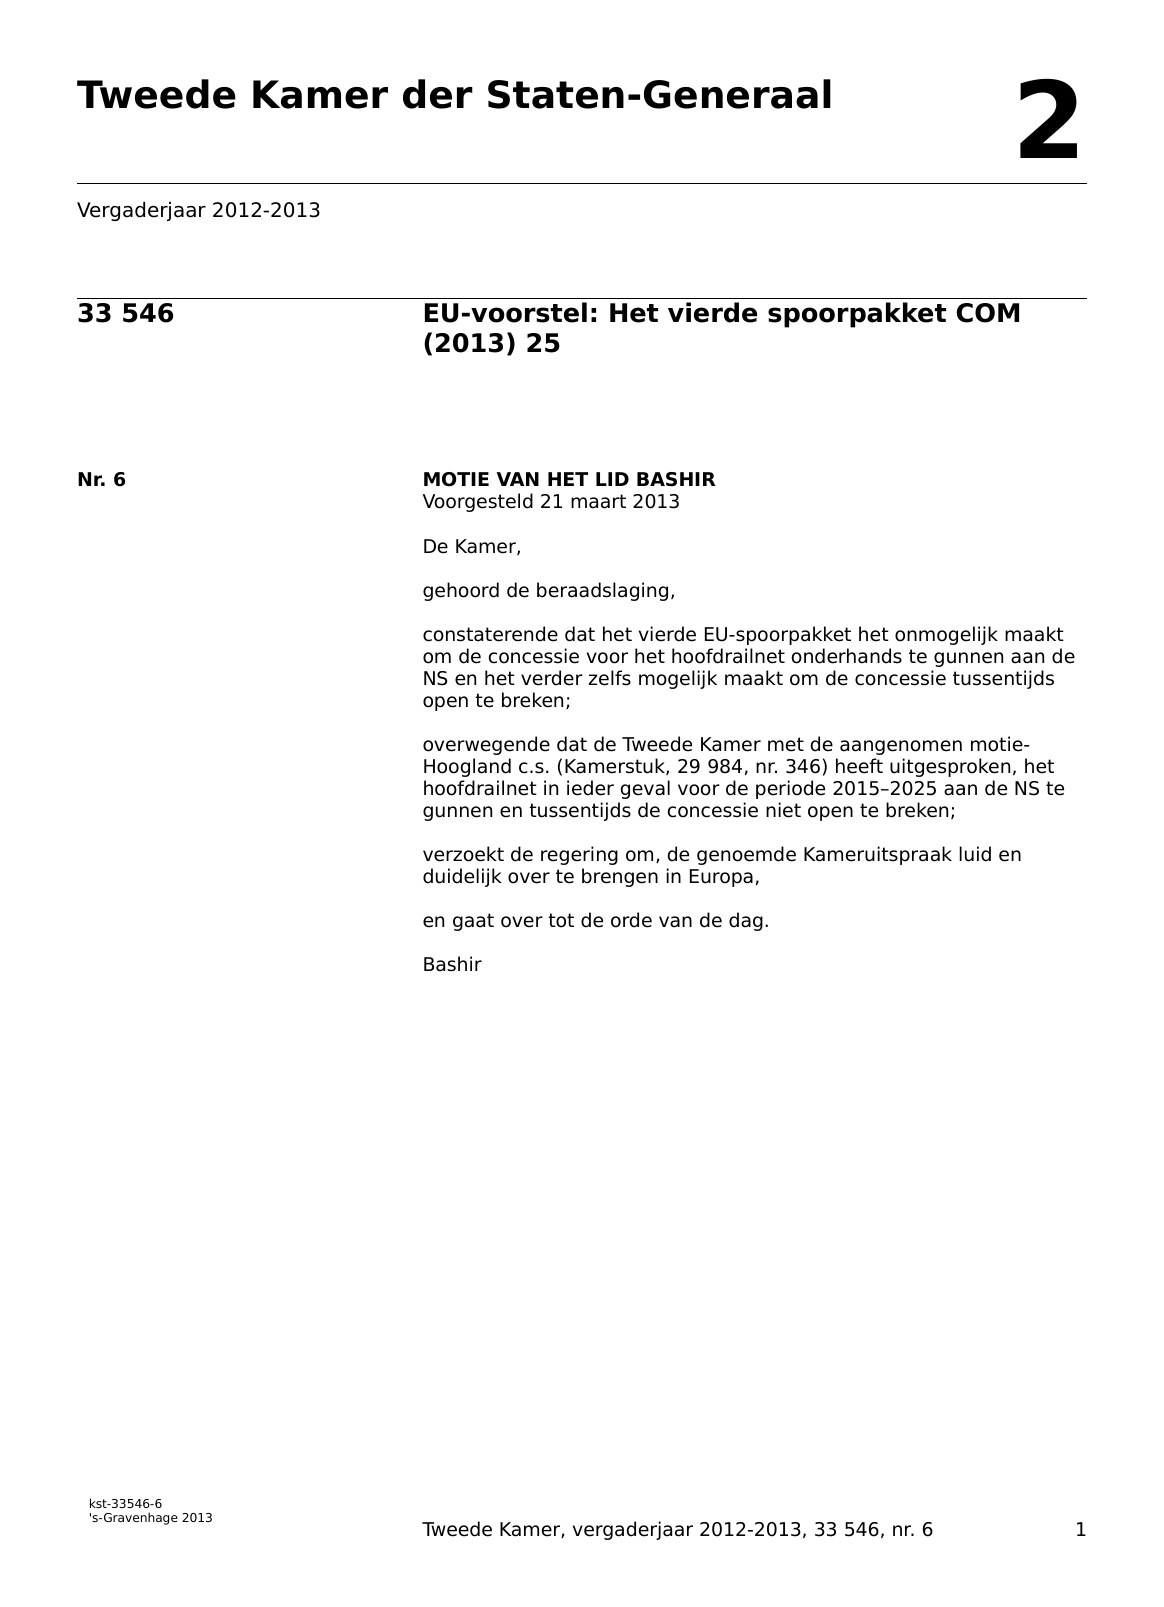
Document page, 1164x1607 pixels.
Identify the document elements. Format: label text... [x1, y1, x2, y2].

text constaterende dat het vierde EU-spoorpakket het onmogelijk maakt om de concessie voor het hoofdrailnet onderhands te gunnen aan de NS en het verder zelfs mogelijk maakt om de concessie tussentijds open te breken; [422, 624, 1087, 712]
text overwegende dat de Tweede Kamer met de aangenomen motie-Hoogland c.s. (Kamerstuk, 29 984, nr. 346) heeft uitgesproken, het hoofdrailnet in ieder geval voor de periode 2015–2025 aan de NS te gunnen en tussentijds de concessie niet open te breken; [422, 734, 1087, 822]
text gehoord de beraadslaging, [422, 580, 1087, 602]
text Bashir [422, 954, 1087, 976]
table_cell Vergaderjaar 2012-2013 [77, 184, 1087, 298]
table_header Tweede Kamer der Staten-Generaal [77, 59, 886, 183]
text kst-33546-6 [88, 1497, 323, 1511]
text en gaat over tot de orde van de dag. [422, 910, 1087, 932]
subtitle 33 546 EU-voorstel: Het vierde spoorpakket COM (2013) 25 [77, 299, 1087, 358]
text Voorgesteld 21 maart 2013 [422, 491, 1087, 513]
text 's-Gravenhage 2013 [88, 1511, 323, 1525]
text verzoekt de regering om, de genoemde Kameruitspraak luid en duidelijk over te brengen in Europa, [422, 844, 1087, 888]
subtitle Nr. 6 MOTIE VAN HET LID BASHIR [77, 469, 1087, 491]
text De Kamer, [422, 536, 1087, 557]
table_header 2 [886, 59, 1087, 183]
